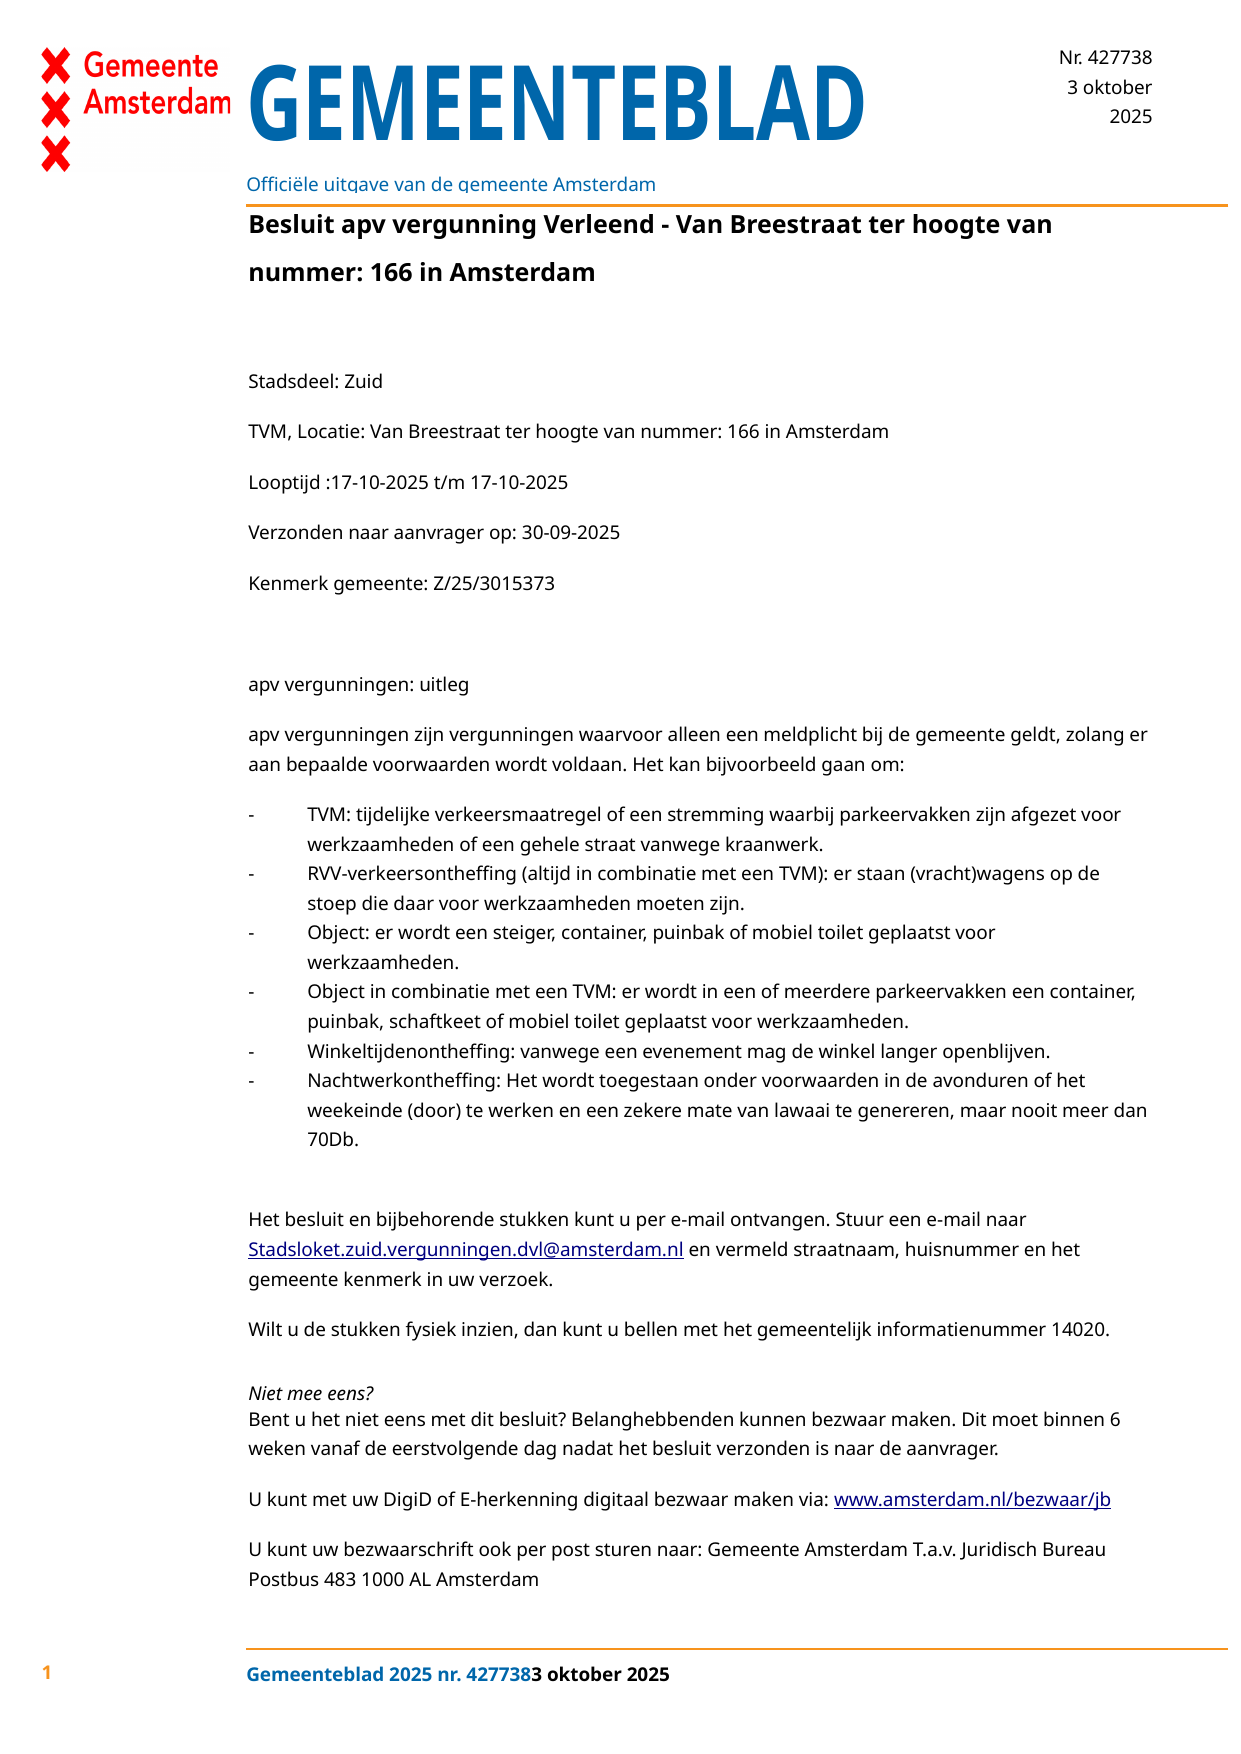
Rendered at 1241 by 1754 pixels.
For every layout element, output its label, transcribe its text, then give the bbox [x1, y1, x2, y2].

list TVM: tijdelijke verkeersmaatregel of een stremming waarbij parkeervakken zijn afgezet voor werkzaamheden of een gehele straat vanwege kraanwerk. [248, 801, 1152, 857]
text apv vergunningen zijn vergunningen waarvoor alleen een meldplicht bij de gemeente geldt, zolang er aan bepaalde voorwaarden wordt voldaan. Het kan bijvoorbeeld gaan om: [248, 721, 1152, 777]
text TVM, Locatie: Van Breestraat ter hoogte van nummer: 166 in Amsterdam [248, 419, 1152, 444]
text Kenmerk gemeente: Z/25/3015373 [248, 570, 1152, 596]
text Stadsdeel: Zuid [248, 368, 1152, 394]
text Bent u het niet eens met dit besluit? Belanghebbenden kunnen bezwaar maken. Dit moet binnen 6 weken vanaf de eerstvolgende dag nadat het besluit verzonden is naar de aanvrager. [248, 1406, 1152, 1461]
list Winkeltijdenontheffing: vanwege een evenement mag de winkel langer openblijven. [248, 1038, 1152, 1064]
text Het besluit en bijbehorende stukken kunt u per e-mail ontvangen. Stuur een e-mail naar Stadsloket.zuid.vergunningen.dvl@amsterdam.nl en vermeld straatnaam, huisnummer en het gemeente kenmerk in uw verzoek. [248, 1207, 1152, 1292]
text Niet mee eens? [248, 1380, 1152, 1406]
picture [41, 47, 231, 172]
text Wilt u de stukken fysiek inzien, dan kunt u bellen met het gemeentelijk informatienummer 14020. [248, 1316, 1152, 1342]
list Nachtwerkontheffing: Het wordt toegestaan onder voorwaarden in de avonduren of het weekeinde (door) te werken en een zekere mate van lawaai te genereren, maar nooit meer dan 70Db. [248, 1067, 1152, 1152]
list Object in combinatie met een TVM: er wordt in een of meerdere parkeervakken een container, puinbak, schaftkeet of mobiel toilet geplaatst voor werkzaamheden. [248, 979, 1152, 1034]
text U kunt met uw DigiD of E-herkenning digitaal bezwaar maken via: www.amsterdam.nl/bezwaar/jb [248, 1486, 1152, 1512]
text U kunt uw bezwaarschrift ook per post sturen naar: Gemeente Amsterdam T.a.v. Juridisch Bureau Postbus 483 1000 AL Amsterdam [248, 1536, 1152, 1592]
list RVV-verkeersontheffing (altijd in combinatie met een TVM): er staan (vracht)wagens op de stoep die daar voor werkzaamheden moeten zijn. [248, 860, 1152, 916]
text apv vergunningen: uitleg [248, 671, 1152, 697]
text Besluit apv vergunning Verleend - Van Breestraat ter hoogte van nummer: 166 in Amsterdam [248, 207, 1152, 288]
text Looptijd :17-10-2025 t/m 17-10-2025 [248, 469, 1152, 495]
list Object: er wordt een steiger, container, puinbak of mobiel toilet geplaatst voor werkzaamheden. [248, 919, 1152, 975]
text Verzonden naar aanvrager op: 30-09-2025 [248, 519, 1152, 545]
